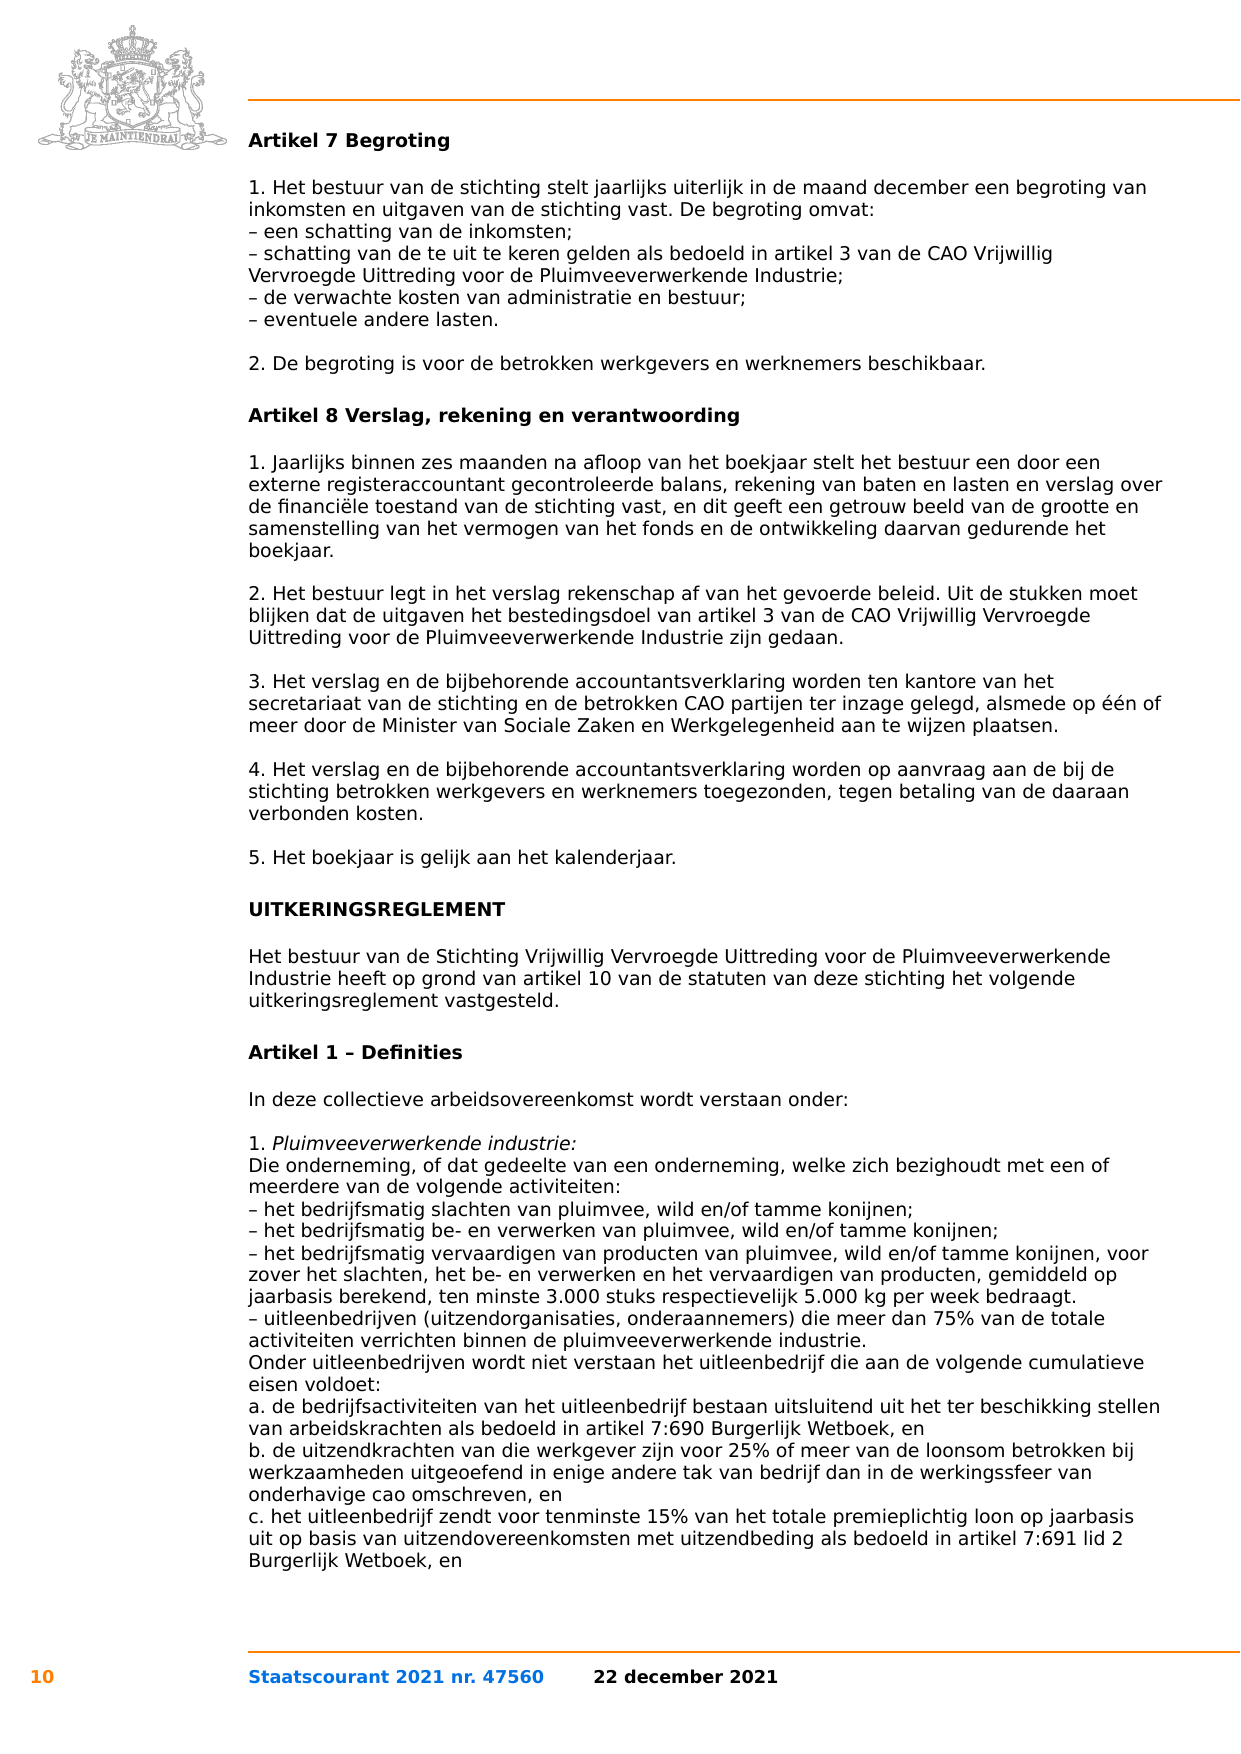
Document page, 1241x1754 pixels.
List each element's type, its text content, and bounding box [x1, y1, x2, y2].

text – schatting van de te uit te keren gelden als bedoeld in artikel 3 van de CAO Vrijwillig Vervroegde Uittreding voor de Pluimveeverwerkende Industrie; [248, 243, 1163, 287]
text – het bedrijfsmatig slachten van pluimvee, wild en/of tamme konijnen; [248, 1198, 1163, 1220]
subtitle UITKERINGSREGLEMENT [248, 899, 1163, 921]
text In deze collectieve arbeidsovereenkomst wordt verstaan onder: [248, 1089, 1163, 1111]
text 1. Jaarlijks binnen zes maanden na afloop van het boekjaar stelt het bestuur een door een externe registeraccountant gecontroleerde balans, rekening van baten en lasten en verslag over de financiële toestand van de stichting vast, en dit geeft een getrouw beeld van de grootte en samenstelling van het vermogen van het fonds en de ontwikkeling daarvan gedurende het boekjaar. [248, 452, 1163, 561]
text – eventuele andere lasten. [248, 309, 1163, 331]
text – de verwachte kosten van administratie en bestuur; [248, 287, 1163, 309]
text – het bedrijfsmatig be- en verwerken van pluimvee, wild en/of tamme konijnen; [248, 1220, 1163, 1242]
text 5. Het boekjaar is gelijk aan het kalenderjaar. [248, 847, 1163, 869]
text Onder uitleenbedrijven wordt niet verstaan het uitleenbedrijf die aan de volgende cumulatieve eisen voldoet: [248, 1352, 1163, 1396]
text Die onderneming, of dat gedeelte van een onderneming, welke zich bezighoudt met een of meerdere van de volgende activiteiten: [248, 1154, 1163, 1198]
text 2. De begroting is voor de betrokken werkgevers en werknemers beschikbaar. [248, 353, 1163, 374]
text 1. Het bestuur van de stichting stelt jaarlijks uiterlijk in de maand december een begroting van inkomsten en uitgaven van de stichting vast. De begroting omvat: [248, 177, 1163, 221]
subtitle Artikel 8 Verslag, rekening en verantwoording [248, 404, 1163, 427]
text – het bedrijfsmatig vervaardigen van producten van pluimvee, wild en/of tamme konijnen, voor zover het slachten, het be- en verwerken en het vervaardigen van producten, gemiddeld op jaarbasis berekend, ten minste 3.000 stuks respectievelijk 5.000 kg per week bedraagt. [248, 1242, 1163, 1308]
text 4. Het verslag en de bijbehorende accountantsverklaring worden op aanvraag aan de bij de stichting betrokken werkgevers en werknemers toegezonden, tegen betaling van de daaraan verbonden kosten. [248, 759, 1163, 825]
subtitle Artikel 1 – Definities [248, 1042, 1163, 1064]
text b. de uitzendkrachten van die werkgever zijn voor 25% of meer van de loonsom betrokken bij werkzaamheden uitgeoefend in enige andere tak van bedrijf dan in de werkingssfeer van onderhavige cao omschreven, en [248, 1440, 1163, 1506]
text 3. Het verslag en de bijbehorende accountantsverklaring worden ten kantore van het secretariaat van de stichting en de betrokken CAO partijen ter inzage gelegd, alsmede op één of meer door de Minister van Sociale Zaken en Werkgelegenheid aan te wijzen plaatsen. [248, 671, 1163, 737]
text a. de bedrijfsactiviteiten van het uitleenbedrijf bestaan uitsluitend uit het ter beschikking stellen van arbeidskrachten als bedoeld in artikel 7:690 Burgerlijk Wetboek, en [248, 1396, 1163, 1440]
text Het bestuur van de Stichting Vrijwillig Vervroegde Uittreding voor de Pluimveeverwerkende Industrie heeft op grond van artikel 10 van de statuten van deze stichting het volgende uitkeringsreglement vastgesteld. [248, 946, 1163, 1012]
text 1. Pluimveeverwerkende industrie: [248, 1132, 1163, 1154]
picture [38, 25, 227, 150]
text – een schatting van de inkomsten; [248, 221, 1163, 243]
text – uitleenbedrijven (uitzendorganisaties, onderaannemers) die meer dan 75% van de totale activiteiten verrichten binnen de pluimveeverwerkende industrie. [248, 1308, 1163, 1352]
text c. het uitleenbedrijf zendt voor tenminste 15% van het totale premieplichtig loon op jaarbasis uit op basis van uitzendovereenkomsten met uitzendbeding als bedoeld in artikel 7:691 lid 2 Burgerlijk Wetboek, en [248, 1506, 1163, 1572]
text 2. Het bestuur legt in het verslag rekenschap af van het gevoerde beleid. Uit de stukken moet blijken dat de uitgaven het bestedingsdoel van artikel 3 van de CAO Vrijwillig Vervroegde Uittreding voor de Pluimveeverwerkende Industrie zijn gedaan. [248, 583, 1163, 649]
subtitle Artikel 7 Begroting [248, 130, 1163, 152]
